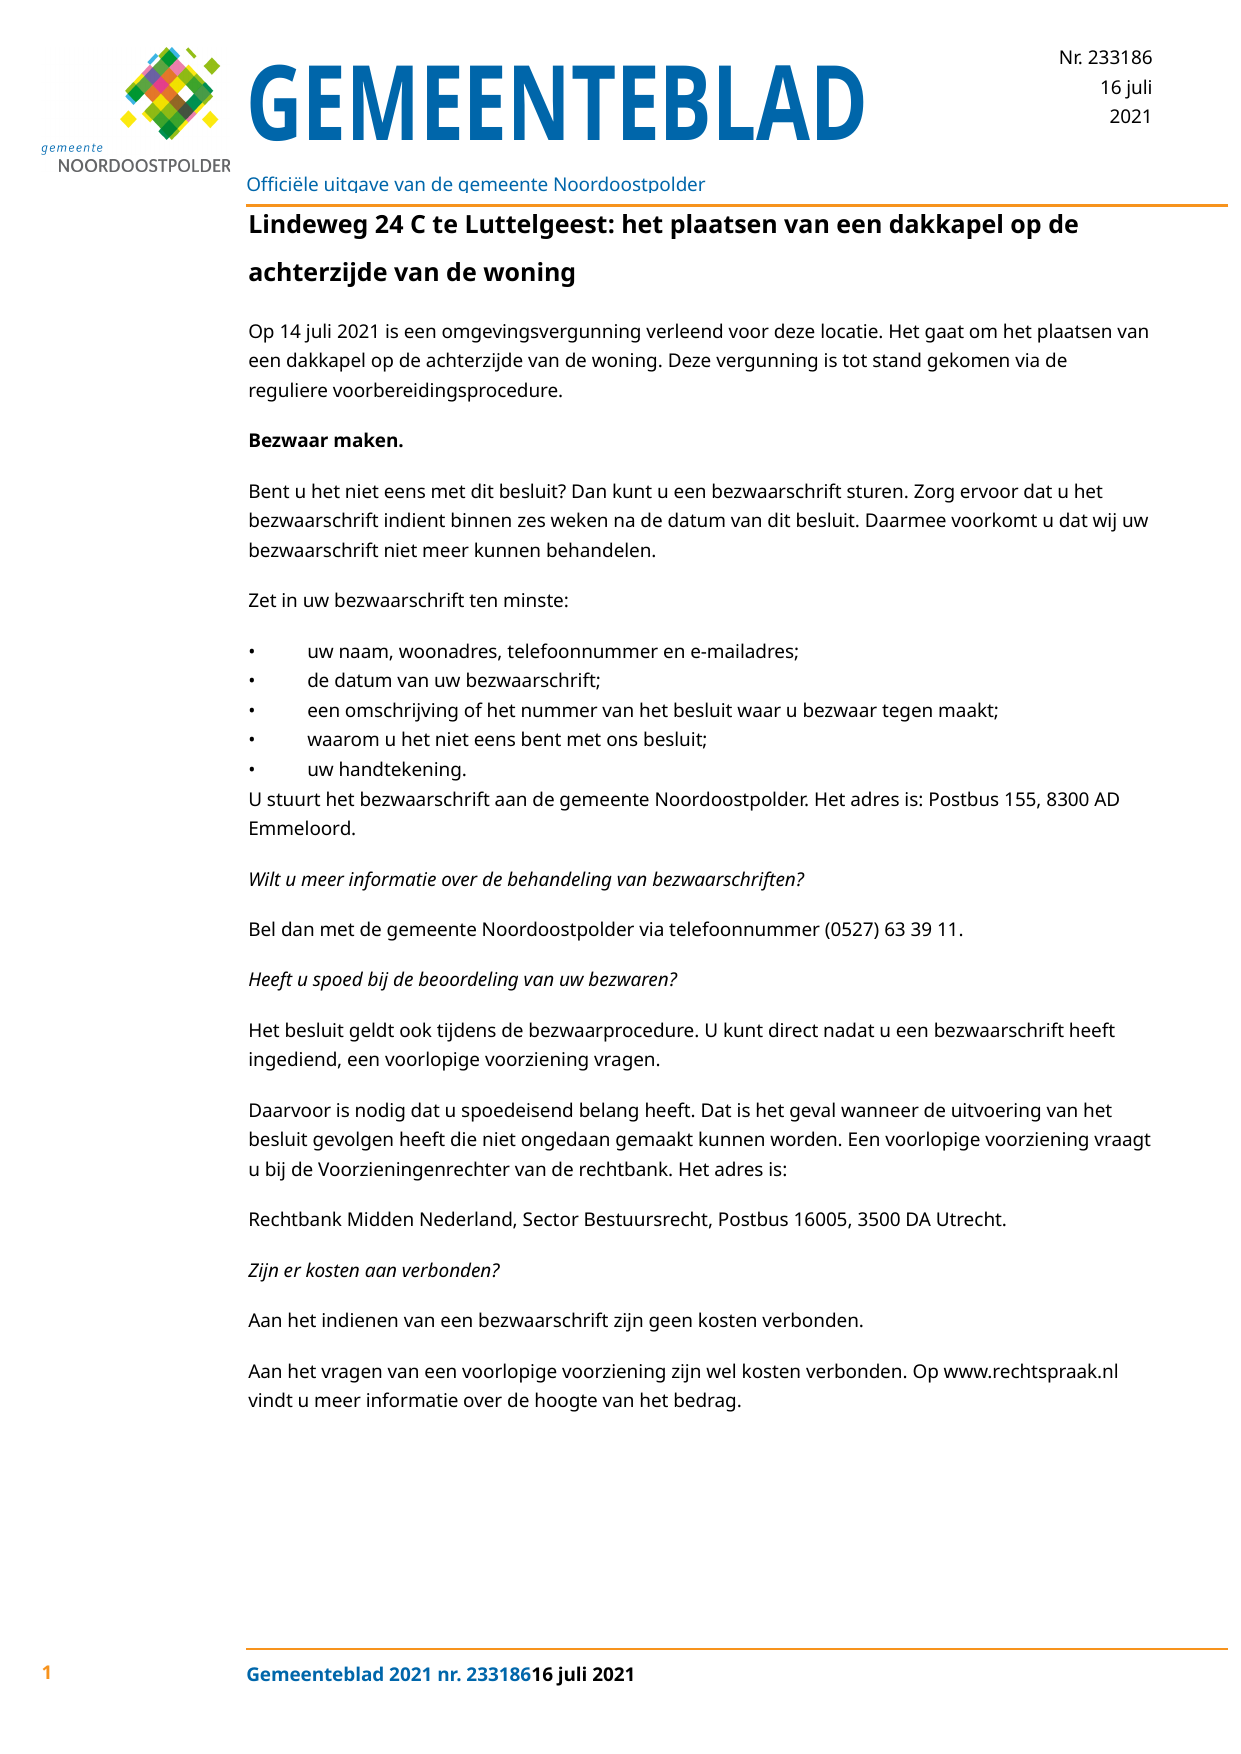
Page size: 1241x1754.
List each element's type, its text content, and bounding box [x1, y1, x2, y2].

text Bezwaar maken. [248, 427, 1152, 453]
text Daarvoor is nodig dat u spoedeisend belang heeft. Dat is het geval wanneer de uitvoering van het besluit gevolgen heeft die niet ongedaan gemaakt kunnen worden. Een voorlopige voorziening vraagt u bij de Voorzieningenrechter van de rechtbank. Het adres is: [248, 1097, 1152, 1182]
text Rechtbank Midden Nederland, Sector Bestuursrecht, Postbus 16005, 3500 DA Utrecht. [248, 1207, 1152, 1232]
text Zet in uw bezwaarschrift ten minste: [248, 587, 1152, 613]
list uw handtekening. [248, 756, 1152, 782]
text Op 14 juli 2021 is een omgevingsvergunning verleend voor deze locatie. Het gaat om het plaatsen van een dakkapel op de achterzijde van de woning. Deze vergunning is tot stand gekomen via de reguliere voorbereidingsprocedure. [248, 318, 1152, 403]
text Wilt u meer informatie over de behandeling van bezwaarschriften? [248, 866, 1152, 892]
text Aan het vragen van een voorlopige voorziening zijn wel kosten verbonden. Op www.rechtspraak.nl vindt u meer informatie over de hoogte van het bedrag. [248, 1358, 1152, 1413]
text Het besluit geldt ook tijdens de bezwaarprocedure. U kunt direct nadat u een bezwaarschrift heeft ingediend, een voorlopige voorziening vragen. [248, 1017, 1152, 1072]
text Bent u het niet eens met dit besluit? Dan kunt u een bezwaarschrift sturen. Zorg ervoor dat u het bezwaarschrift indient binnen zes weken na de datum van dit besluit. Daarmee voorkomt u dat wij uw bezwaarschrift niet meer kunnen behandelen. [248, 478, 1152, 563]
text Lindeweg 24 C te Luttelgeest: het plaatsen van een dakkapel op de achterzijde van de woning [248, 207, 1152, 288]
picture [41, 47, 231, 172]
text Zijn er kosten aan verbonden? [248, 1257, 1152, 1283]
text Bel dan met de gemeente Noordoostpolder via telefoonnummer (0527) 63 39 11. [248, 916, 1152, 942]
list uw naam, woonadres, telefoonnummer en e-mailadres; [248, 638, 1152, 664]
list de datum van uw bezwaarschrift; [248, 667, 1152, 693]
text U stuurt het bezwaarschrift aan de gemeente Noordoostpolder. Het adres is: Postbus 155, 8300 AD Emmeloord. [248, 786, 1152, 841]
text Heeft u spoed bij de beoordeling van uw bezwaren? [248, 967, 1152, 992]
list waarom u het niet eens bent met ons besluit; [248, 727, 1152, 752]
list een omschrijving of het nummer van het besluit waar u bezwaar tegen maakt; [248, 697, 1152, 723]
text Aan het indienen van een bezwaarschrift zijn geen kosten verbonden. [248, 1307, 1152, 1333]
